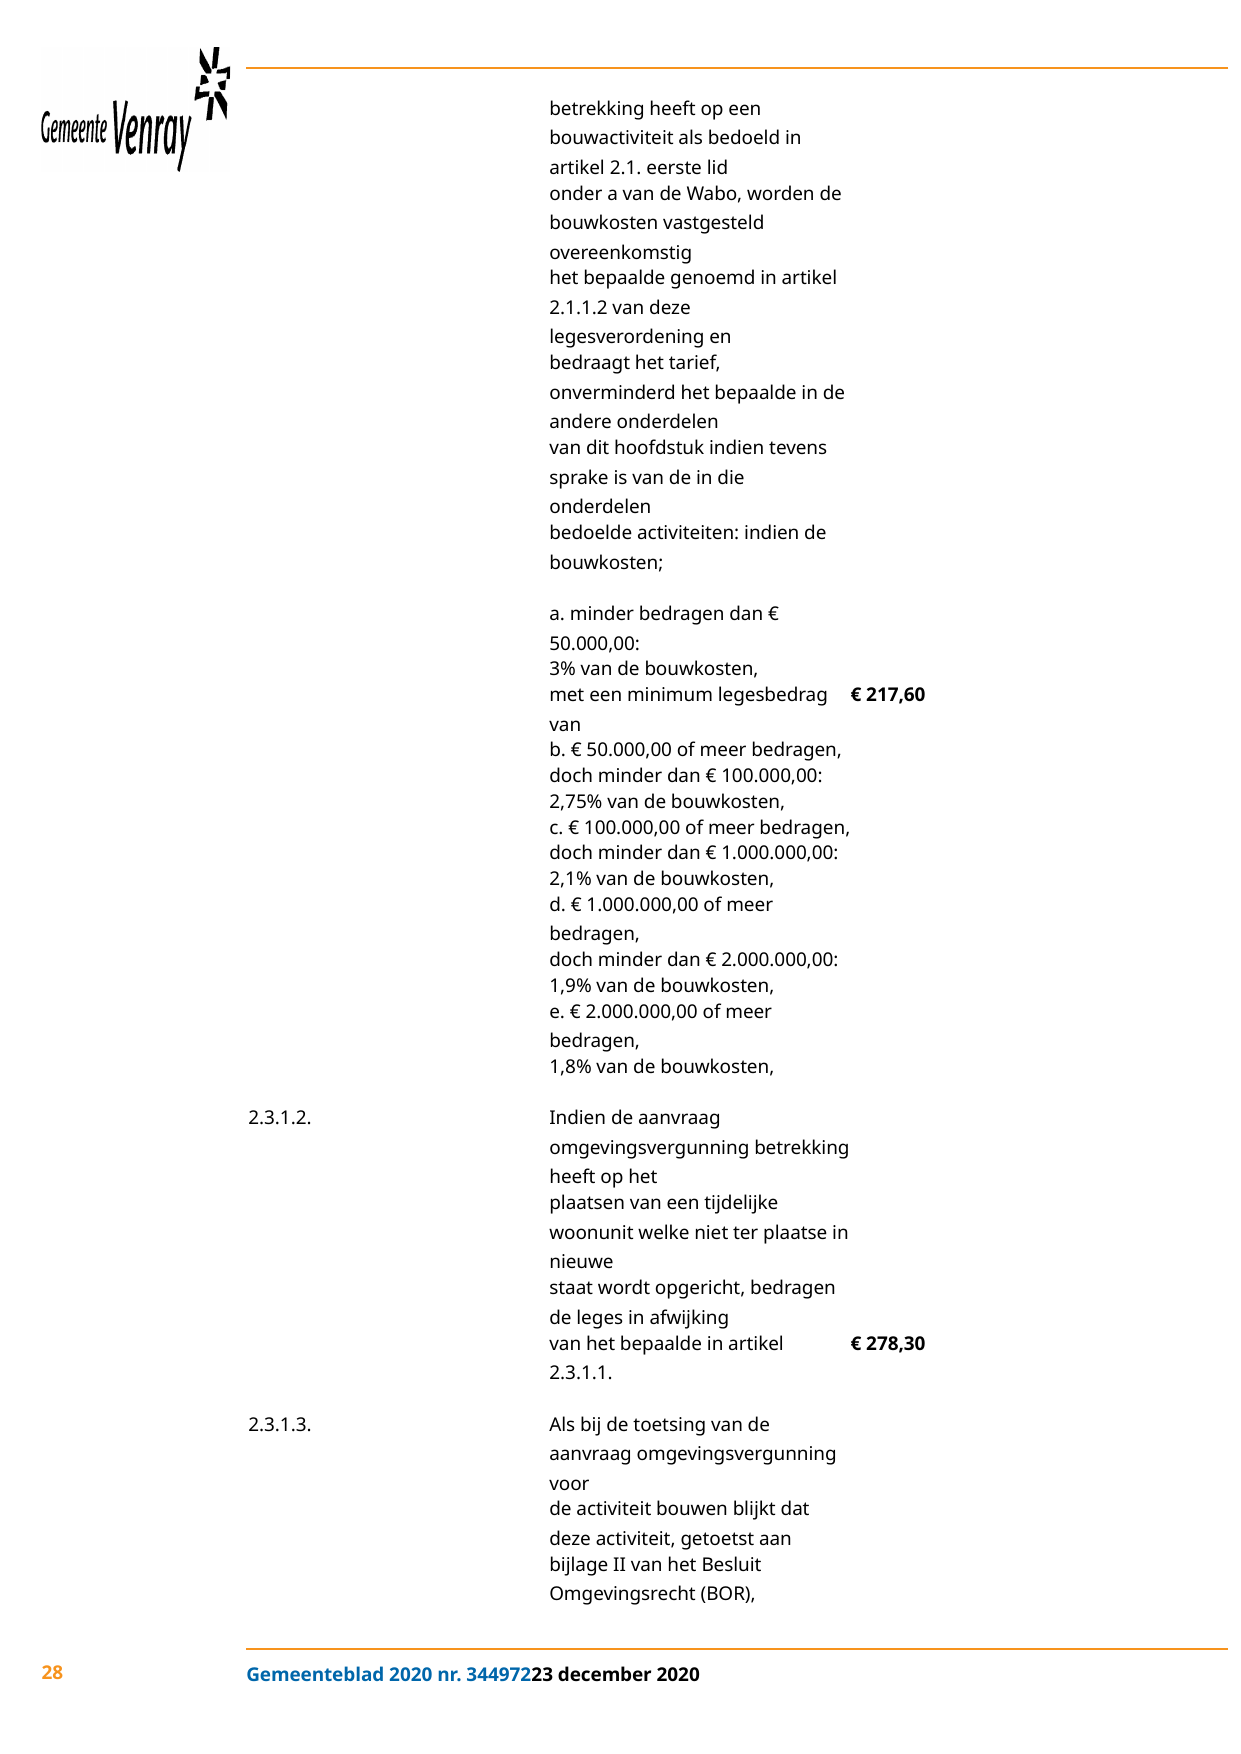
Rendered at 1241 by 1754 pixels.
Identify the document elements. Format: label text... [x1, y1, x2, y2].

table_cell 2,75% van de bouwkosten, [549, 788, 850, 814]
table_cell [248, 737, 549, 762]
table_cell [850, 946, 1152, 972]
table_cell bijlage II van het Besluit Omgevingsrecht (BOR), [549, 1551, 850, 1606]
table_cell [549, 1079, 850, 1104]
table_cell [248, 265, 549, 349]
table_cell het bepaalde genoemd in artikel 2.1.1.2 van deze legesverordening en [549, 265, 850, 349]
table_cell [248, 1496, 549, 1551]
table_cell [248, 1190, 549, 1274]
table_cell [248, 1385, 549, 1411]
table_cell [850, 865, 1152, 891]
table_cell van het bepaalde in artikel 2.3.1.1. [549, 1330, 850, 1385]
table_cell [850, 519, 1152, 574]
table_cell [248, 600, 549, 656]
table_cell b. € 50.000,00 of meer bedragen, [549, 737, 850, 762]
table_cell [248, 350, 549, 434]
table_cell [248, 998, 549, 1053]
table_cell bedoelde activiteiten: indien de bouwkosten; [549, 519, 850, 574]
table_cell € 217,60 [850, 681, 1152, 737]
table_cell c. € 100.000,00 of meer bedragen, [549, 814, 850, 839]
table_cell [248, 1330, 549, 1385]
table_cell [248, 840, 549, 865]
table_cell [850, 998, 1152, 1053]
table_cell [850, 575, 1152, 600]
table_cell [248, 1079, 549, 1104]
table_cell [248, 180, 549, 264]
table_cell staat wordt opgericht, bedragen de leges in afwijking [549, 1274, 850, 1330]
table_cell [850, 1053, 1152, 1079]
table_cell [850, 763, 1152, 788]
table_cell [850, 1496, 1152, 1551]
table_cell [850, 434, 1152, 519]
table_cell [248, 865, 549, 891]
table_cell 2.3.1.2. [248, 1105, 549, 1189]
table_cell onder a van de Wabo, worden de bouwkosten vastgesteld overeenkomstig [549, 180, 850, 264]
table_cell € 278,30 [850, 1330, 1152, 1385]
table_cell 2,1% van de bouwkosten, [549, 865, 850, 891]
table_cell [248, 656, 549, 681]
table_cell [248, 1551, 549, 1606]
table_cell [248, 891, 549, 946]
table_cell [248, 788, 549, 814]
table_cell e. € 2.000.000,00 of meer bedragen, [549, 998, 850, 1053]
table_cell doch minder dan € 1.000.000,00: [549, 840, 850, 865]
table_cell met een minimum legesbedrag van [549, 681, 850, 737]
table_cell Als bij de toetsing van de aanvraag omgevingsvergunning voor [549, 1411, 850, 1496]
table_cell plaatsen van een tijdelijke woonunit welke niet ter plaatse in nieuwe [549, 1190, 850, 1274]
table_cell doch minder dan € 2.000.000,00: [549, 946, 850, 972]
table_cell [248, 519, 549, 574]
table_cell 3% van de bouwkosten, [549, 656, 850, 681]
table_cell [850, 1551, 1152, 1606]
picture [41, 47, 231, 172]
table_cell [248, 972, 549, 998]
table_cell [248, 814, 549, 839]
table_cell van dit hoofdstuk indien tevens sprake is van de in die onderdelen [549, 434, 850, 519]
table_cell [850, 350, 1152, 434]
table_cell 2.3.1.3. [248, 1411, 549, 1496]
table_cell [850, 840, 1152, 865]
table_cell [850, 1079, 1152, 1104]
table_cell doch minder dan € 100.000,00: [549, 763, 850, 788]
table_cell [850, 1105, 1152, 1189]
table_cell Indien de aanvraag omgevingsvergunning betrekking heeft op het [549, 1105, 850, 1189]
table_cell [850, 180, 1152, 264]
table_cell [850, 265, 1152, 349]
table_cell [248, 434, 549, 519]
table_cell 1,9% van de bouwkosten, [549, 972, 850, 998]
table_cell [850, 972, 1152, 998]
table_cell [850, 788, 1152, 814]
table_cell [248, 946, 549, 972]
table_cell [850, 1411, 1152, 1496]
table_cell 1,8% van de bouwkosten, [549, 1053, 850, 1079]
table_cell [850, 1385, 1152, 1411]
table_cell [248, 1274, 549, 1330]
table_cell [850, 737, 1152, 762]
table_cell [248, 575, 549, 600]
table_cell [850, 95, 1152, 180]
table_cell a. minder bedragen dan € 50.000,00: [549, 600, 850, 656]
table_cell [549, 1385, 850, 1411]
table_cell [850, 600, 1152, 656]
table_cell [850, 814, 1152, 839]
table_cell [850, 891, 1152, 946]
table_cell [248, 681, 549, 737]
table_cell [248, 763, 549, 788]
table_cell [850, 1190, 1152, 1274]
table_cell d. € 1.000.000,00 of meer bedragen, [549, 891, 850, 946]
table_cell [850, 1274, 1152, 1330]
table_cell [549, 575, 850, 600]
table_cell de activiteit bouwen blijkt dat deze activiteit, getoetst aan [549, 1496, 850, 1551]
table_cell bedraagt het tarief, onverminderd het bepaalde in de andere onderdelen [549, 350, 850, 434]
table_cell [248, 1053, 549, 1079]
table_cell betrekking heeft op een bouwactiviteit als bedoeld in artikel 2.1. eerste lid [549, 95, 850, 180]
table_cell [248, 95, 549, 180]
table_cell [850, 656, 1152, 681]
